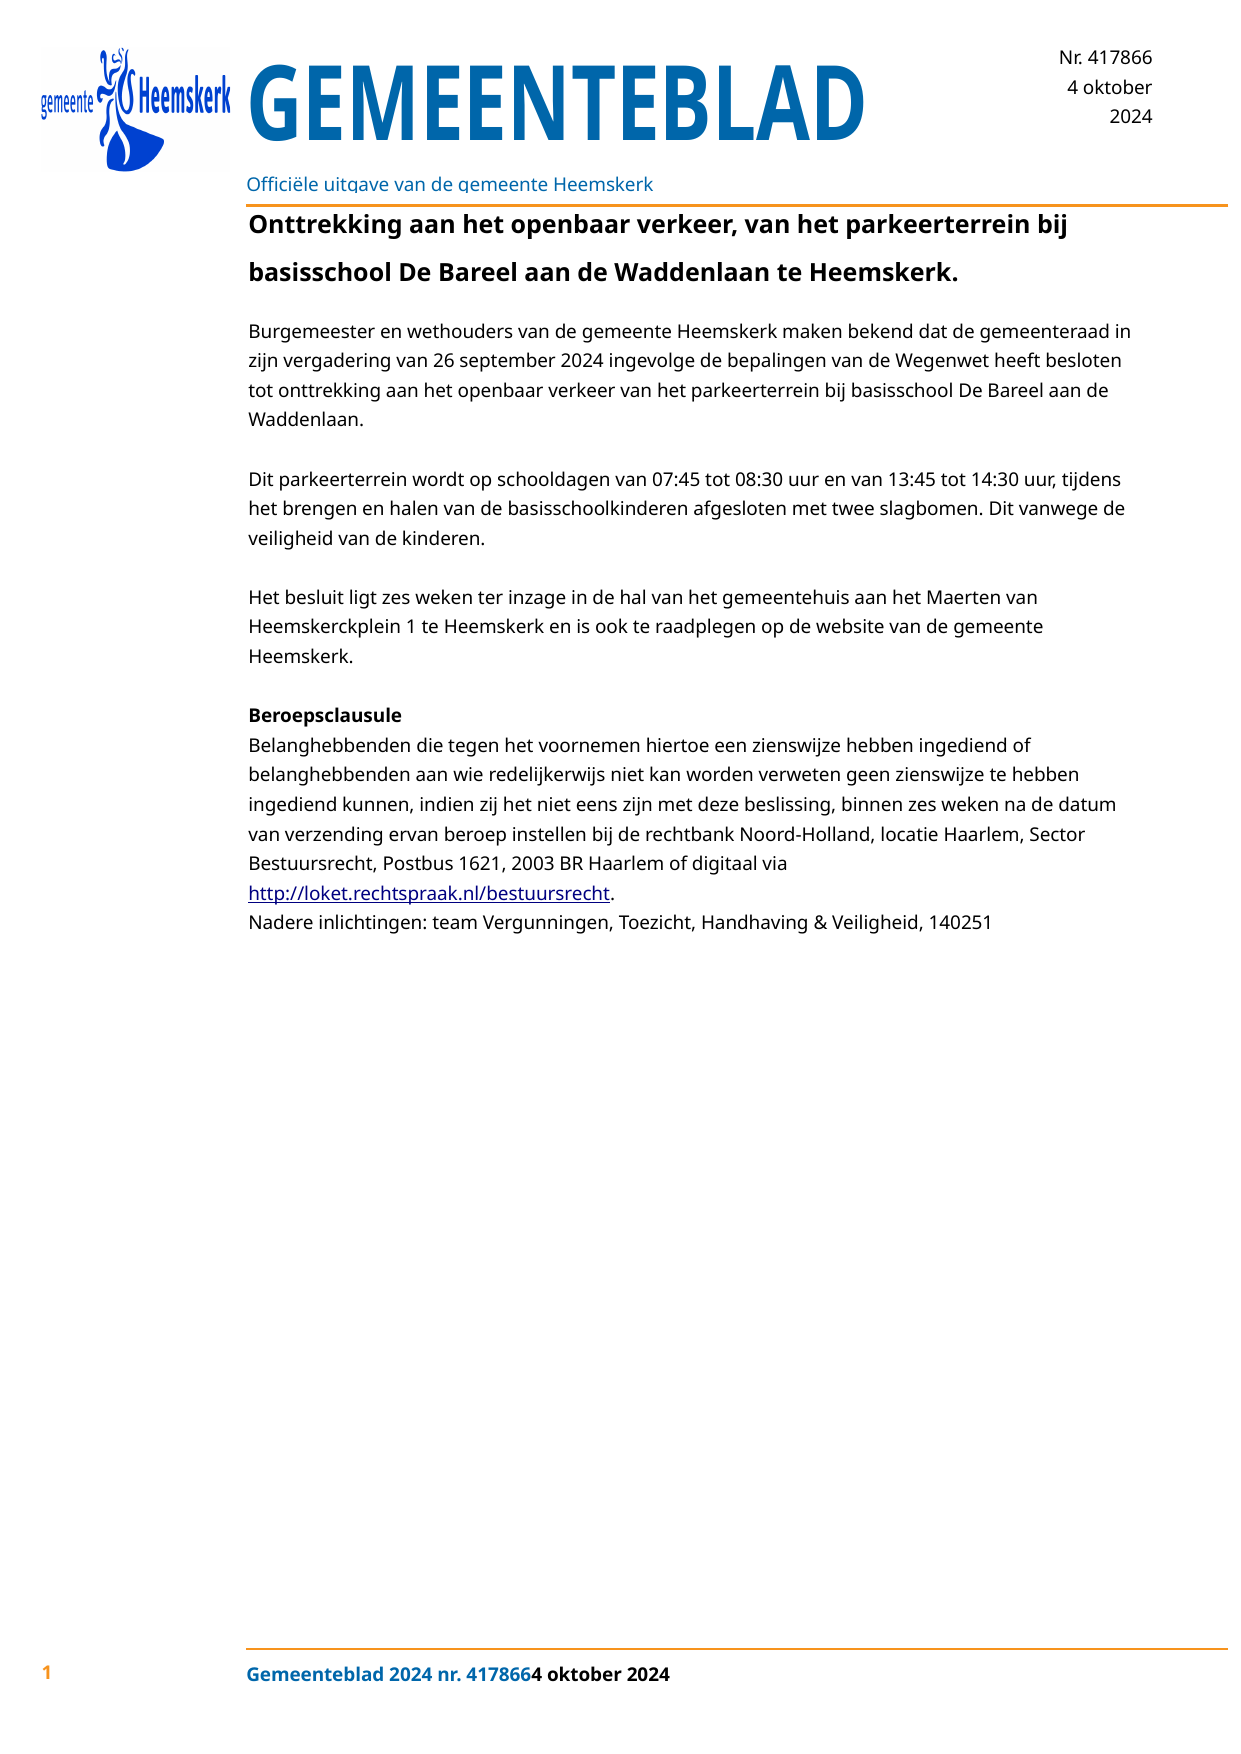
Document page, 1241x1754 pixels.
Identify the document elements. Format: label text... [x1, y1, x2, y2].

text Belanghebbenden die tegen het voornemen hiertoe een zienswijze hebben ingediend of belanghebbenden aan wie redelijkerwijs niet kan worden verweten geen zienswijze te hebben ingediend kunnen, indien zij het niet eens zijn met deze beslissing, binnen zes weken na de datum van verzending ervan beroep instellen bij de rechtbank Noord-Holland, locatie Haarlem, Sector Bestuursrecht, Postbus 1621, 2003 BR Haarlem of digitaal via http://loket.rechtspraak.nl/bestuursrecht. [248, 732, 1152, 906]
picture [41, 47, 231, 172]
text Dit parkeerterrein wordt op schooldagen van 07:45 tot 08:30 uur en van 13:45 tot 14:30 uur, tijdens het brengen en halen van de basisschoolkinderen afgesloten met twee slagbomen. Dit vanwege de veiligheid van de kinderen. [248, 466, 1152, 551]
text Burgemeester en wethouders van de gemeente Heemskerk maken bekend dat de gemeenteraad in zijn vergadering van 26 september 2024 ingevolge de bepalingen van de Wegenwet heeft besloten tot onttrekking aan het openbaar verkeer van het parkeerterrein bij basisschool De Bareel aan de Waddenlaan. [248, 318, 1152, 432]
text Het besluit ligt zes weken ter inzage in de hal van het gemeentehuis aan het Maerten van Heemskerckplein 1 te Heemskerk en is ook te raadplegen op de website van de gemeente Heemskerk. [248, 584, 1152, 669]
text Nadere inlichtingen: team Vergunningen, Toezicht, Handhaving & Veiligheid, 140251 [248, 909, 1152, 935]
text Beroepsclausule [248, 702, 1152, 728]
text Onttrekking aan het openbaar verkeer, van het parkeerterrein bij basisschool De Bareel aan de Waddenlaan te Heemskerk. [248, 207, 1152, 288]
